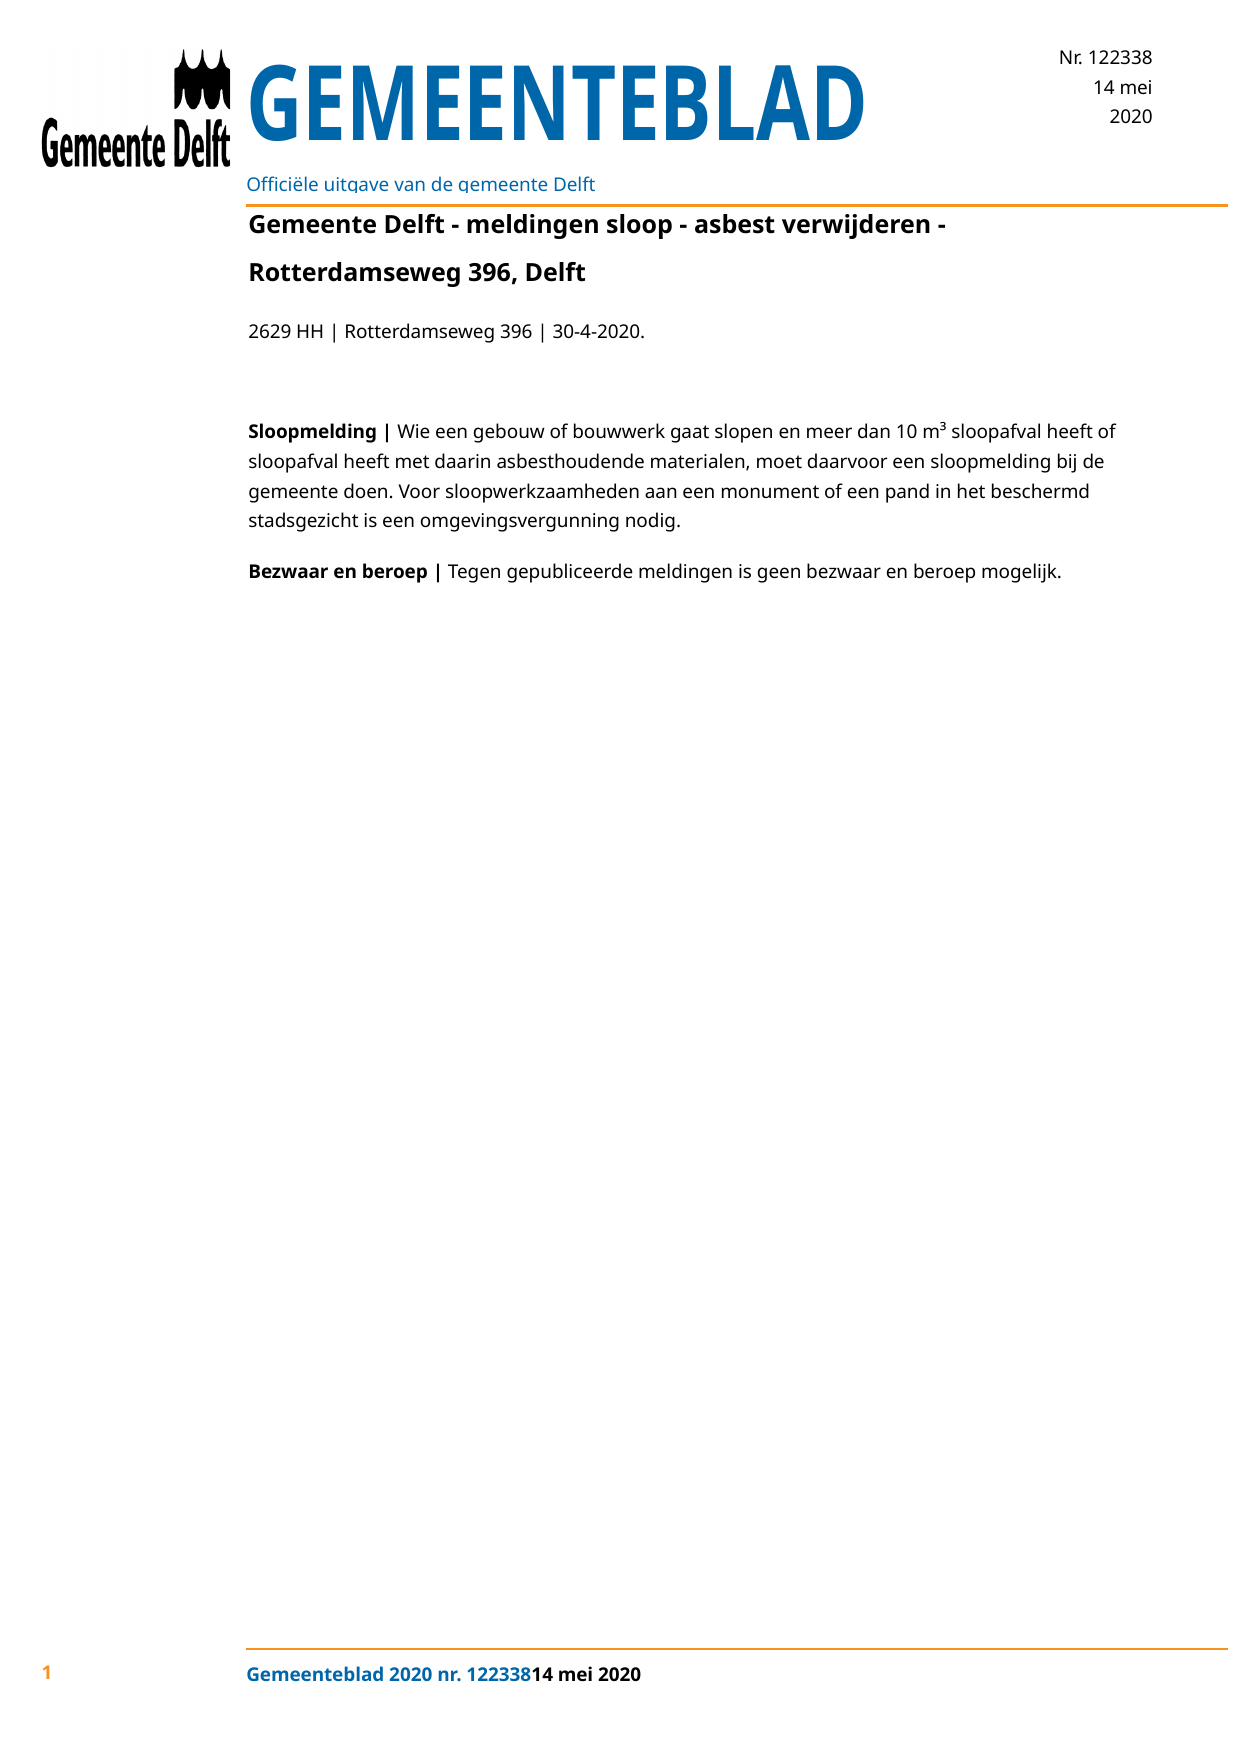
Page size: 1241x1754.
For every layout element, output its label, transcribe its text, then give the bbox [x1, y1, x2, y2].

picture [41, 47, 231, 172]
text Sloopmelding | Wie een gebouw of bouwwerk gaat slopen en meer dan 10 m³ sloopafval heeft of sloopafval heeft met daarin asbesthoudende materialen, moet daarvoor een sloopmelding bij de gemeente doen. Voor sloopwerkzaamheden aan een monument of een pand in het beschermd stadsgezicht is een omgevingsvergunning nodig. [248, 419, 1152, 533]
text 2629 HH | Rotterdamseweg 396 | 30-4-2020. [248, 318, 1152, 344]
text Gemeente Delft - meldingen sloop - asbest verwijderen - Rotterdamseweg 396, Delft [248, 207, 1152, 288]
text Bezwaar en beroep | Tegen gepubliceerde meldingen is geen bezwaar en beroep mogelijk. [248, 558, 1152, 584]
